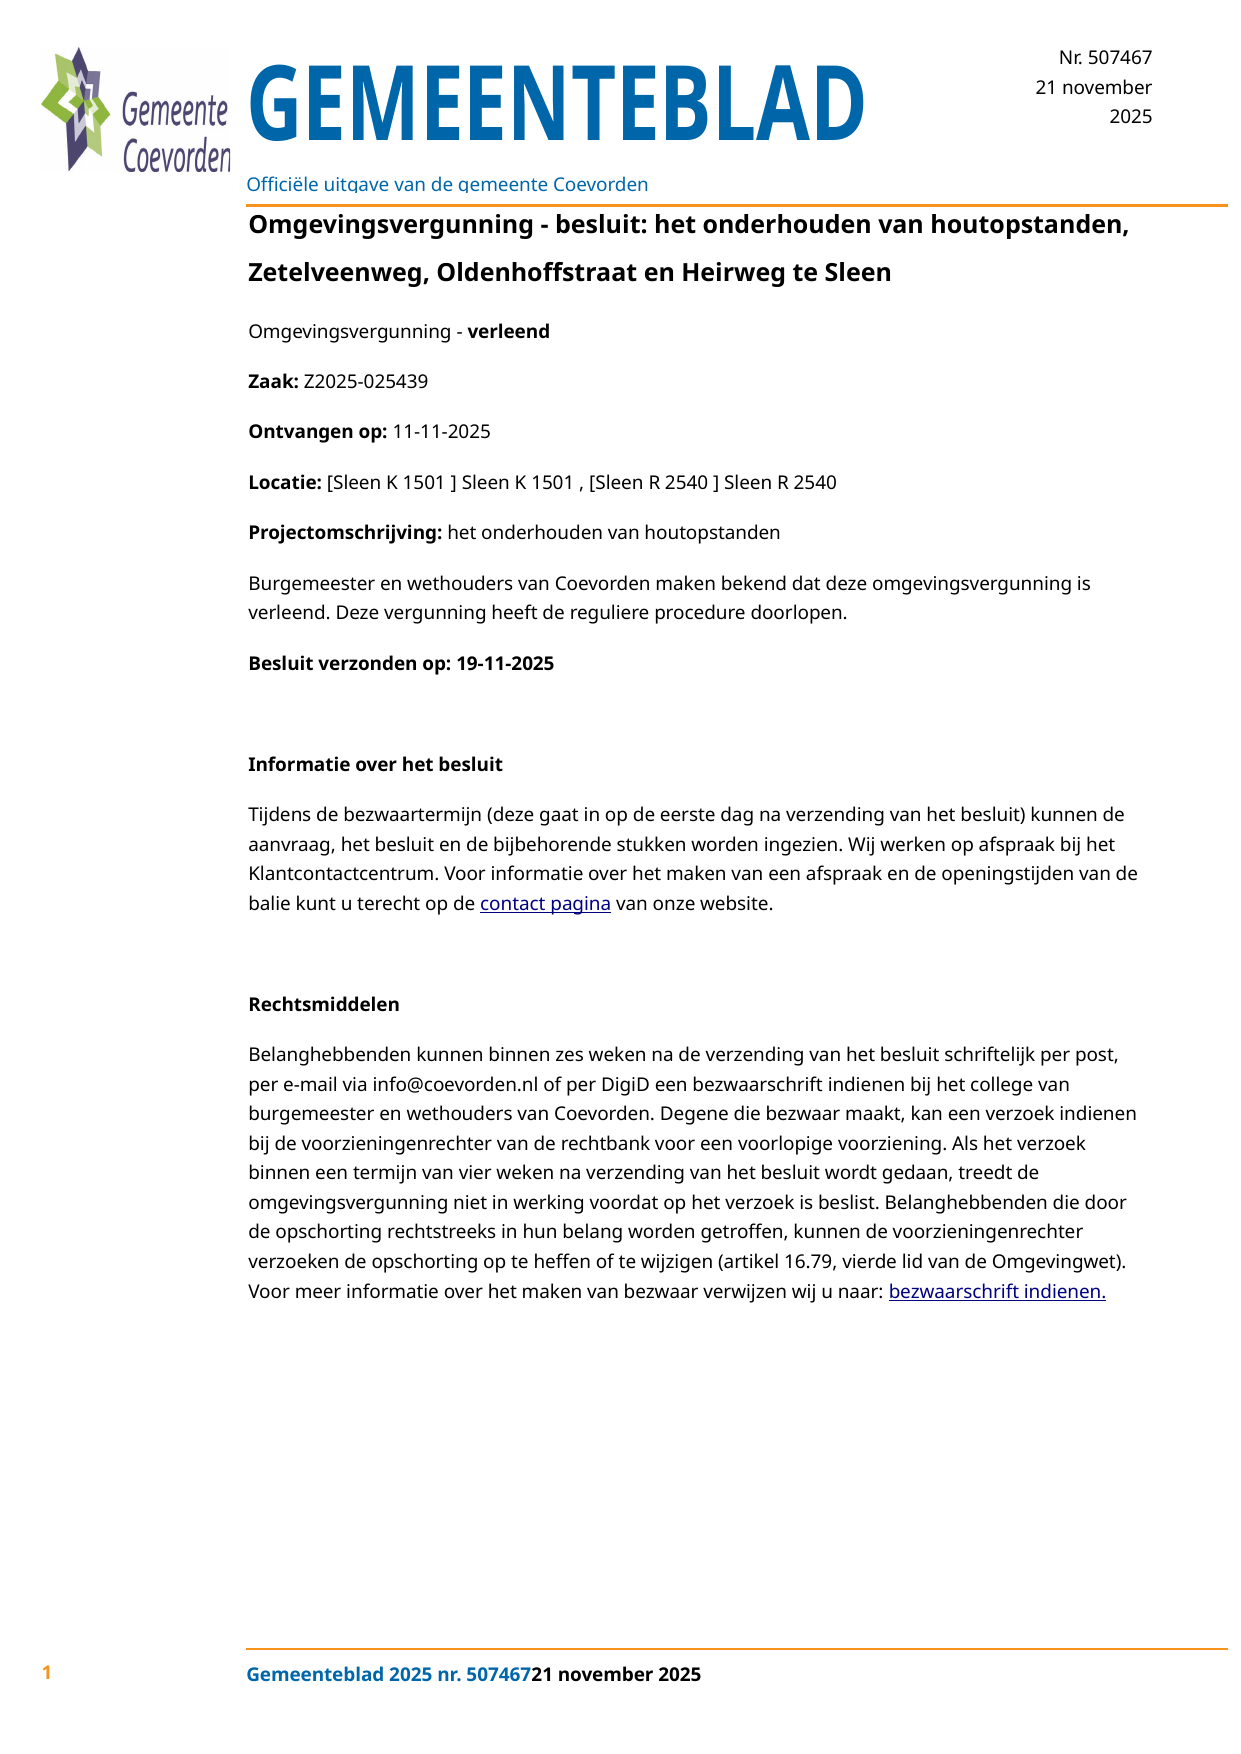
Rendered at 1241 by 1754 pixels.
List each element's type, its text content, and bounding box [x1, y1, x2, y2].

text Projectomschrijving: het onderhouden van houtopstanden [248, 519, 1152, 545]
text Informatie over het besluit [248, 751, 1152, 777]
text Belanghebbenden kunnen binnen zes weken na de verzending van het besluit schriftelijk per post, per e-mail via info@coevorden.nl of per DigiD een bezwaarschrift indienen bij het college van burgemeester en wethouders van Coevorden. Degene die bezwaar maakt, kan een verzoek indienen bij de voorzieningenrechter van de rechtbank voor een voorlopige voorziening. Als het verzoek binnen een termijn van vier weken na verzending van het besluit wordt gedaan, treedt de omgevingsvergunning niet in werking voordat op het verzoek is beslist. Belanghebbenden die door de opschorting rechtstreeks in hun belang worden getroffen, kunnen de voorzieningenrechter verzoeken de opschorting op te heffen of te wijzigen (artikel 16.79, vierde lid van de Omgevingwet). Voor meer informatie over het maken van bezwaar verwijzen wij u naar: bezwaarschrift indienen. [248, 1041, 1152, 1304]
text Burgemeester en wethouders van Coevorden maken bekend dat deze omgevingsvergunning is verleend. Deze vergunning heeft de reguliere procedure doorlopen. [248, 570, 1152, 625]
text Locatie: [Sleen K 1501 ] Sleen K 1501 , [Sleen R 2540 ] Sleen R 2540 [248, 469, 1152, 495]
text Ontvangen op: 11-11-2025 [248, 419, 1152, 444]
picture [41, 47, 231, 172]
text Rechtsmiddelen [248, 991, 1152, 1017]
text Omgevingsvergunning - verleend [248, 318, 1152, 344]
text Omgevingsvergunning - besluit: het onderhouden van houtopstanden, Zetelveenweg, Oldenhoffstraat en Heirweg te Sleen [248, 207, 1152, 288]
text Besluit verzonden op: 19-11-2025 [248, 650, 1152, 676]
text Tijdens de bezwaartermijn (deze gaat in op de eerste dag na verzending van het besluit) kunnen de aanvraag, het besluit en de bijbehorende stukken worden ingezien. Wij werken op afspraak bij het Klantcontactcentrum. Voor informatie over het maken van een afspraak en de openingstijden van de balie kunt u terecht op de contact pagina van onze website. [248, 801, 1152, 916]
text Zaak: Z2025-025439 [248, 368, 1152, 394]
